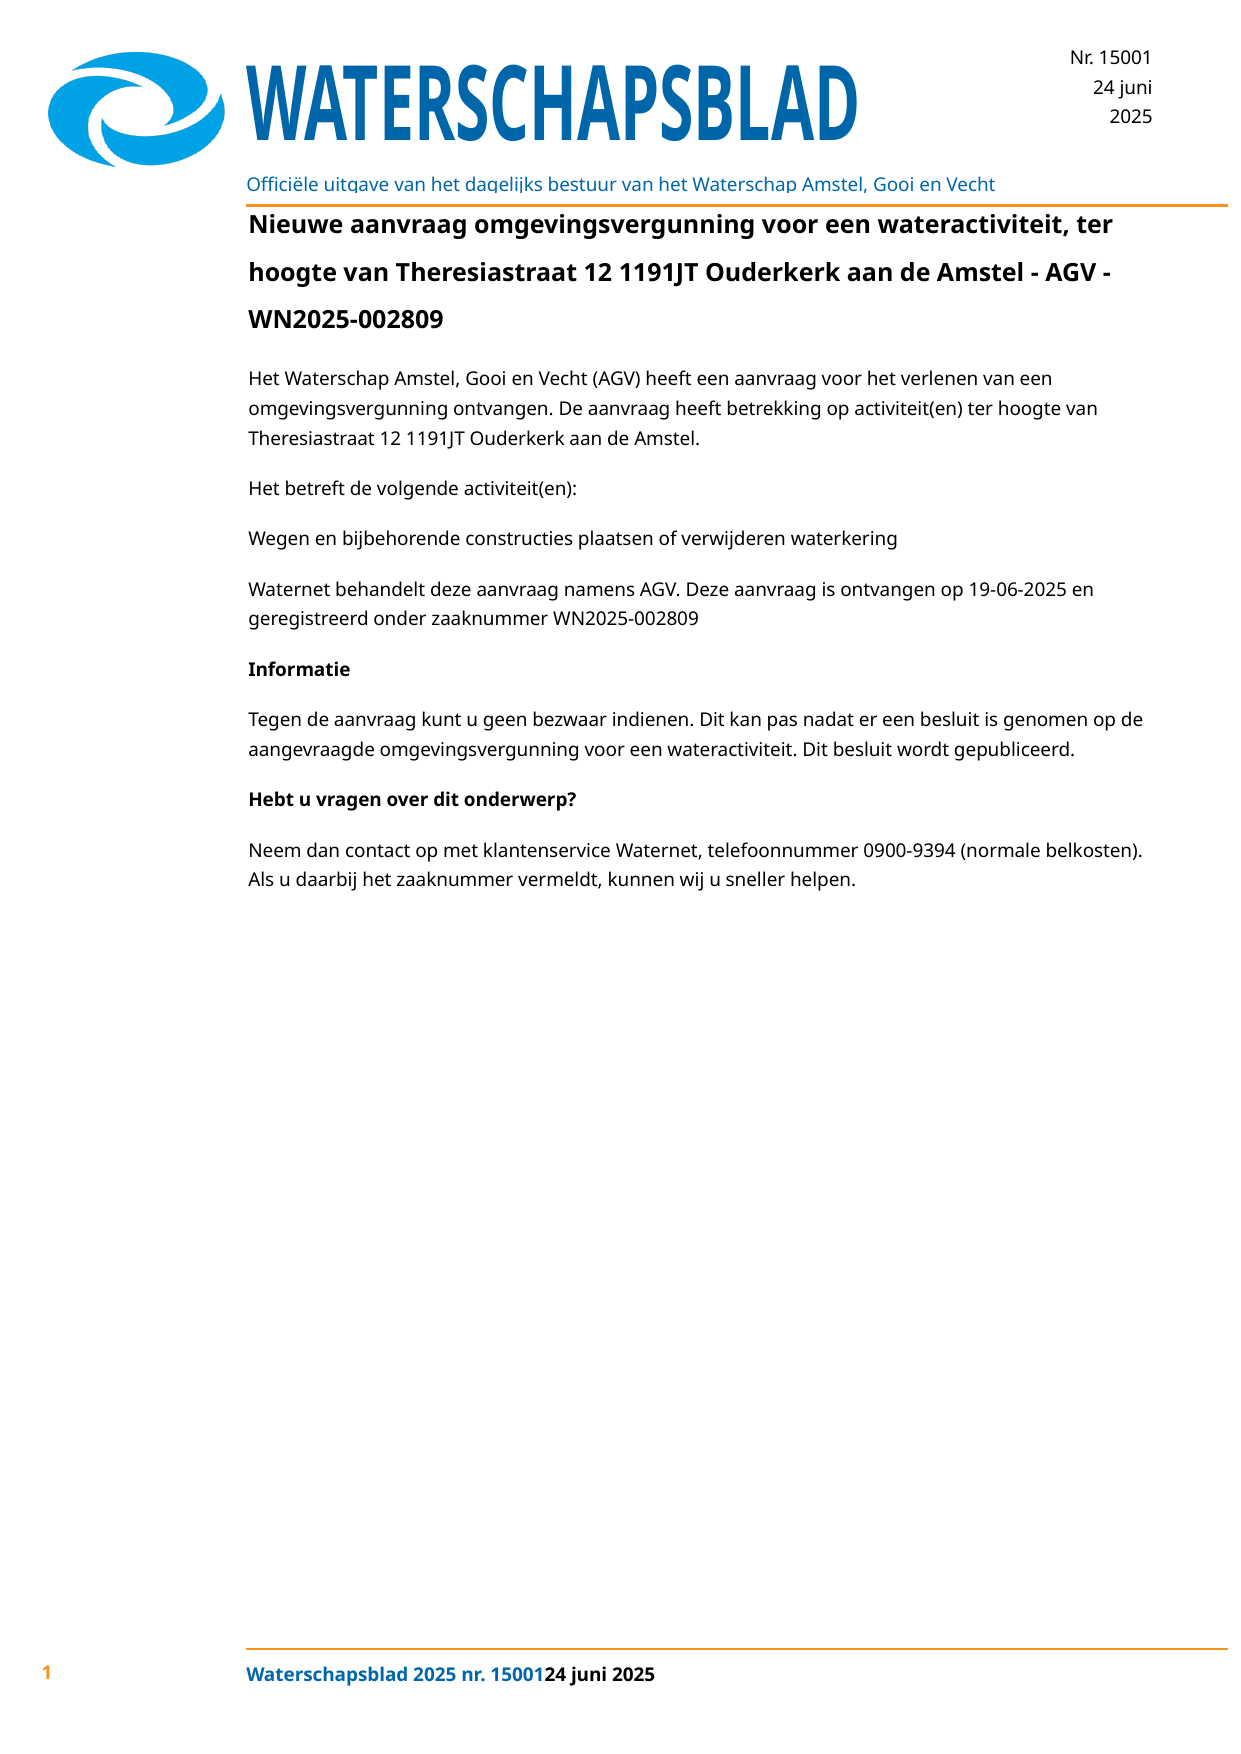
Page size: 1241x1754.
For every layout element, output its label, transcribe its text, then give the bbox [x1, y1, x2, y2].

text Het betreft de volgende activiteit(en): [248, 475, 1152, 501]
text Informatie [248, 656, 1152, 682]
text Het Waterschap Amstel, Gooi en Vecht (AGV) heeft een aanvraag voor het verlenen van een omgevingsvergunning ontvangen. De aanvraag heeft betrekking op activiteit(en) ter hoogte van Theresiastraat 12 1191JT Ouderkerk aan de Amstel. [248, 366, 1152, 450]
text Hebt u vragen over dit onderwerp? [248, 786, 1152, 812]
text Wegen en bijbehorende constructies plaatsen of verwijderen waterkering [248, 526, 1152, 551]
text Waternet behandelt deze aanvraag namens AGV. Deze aanvraag is ontvangen op 19-06-2025 en geregistreerd onder zaaknummer WN2025-002809 [248, 576, 1152, 631]
picture [41, 47, 231, 172]
text Nieuwe aanvraag omgevingsvergunning voor een wateractiviteit, ter hoogte van Theresiastraat 12 1191JT Ouderkerk aan de Amstel - AGV - WN2025-002809 [248, 207, 1152, 336]
text Neem dan contact op met klantenservice Waternet, telefoonnummer 0900-9394 (normale belkosten). Als u daarbij het zaaknummer vermeldt, kunnen wij u sneller helpen. [248, 837, 1152, 892]
text Tegen de aanvraag kunt u geen bezwaar indienen. Dit kan pas nadat er een besluit is genomen op de aangevraagde omgevingsvergunning voor een wateractiviteit. Dit besluit wordt gepubliceerd. [248, 706, 1152, 762]
